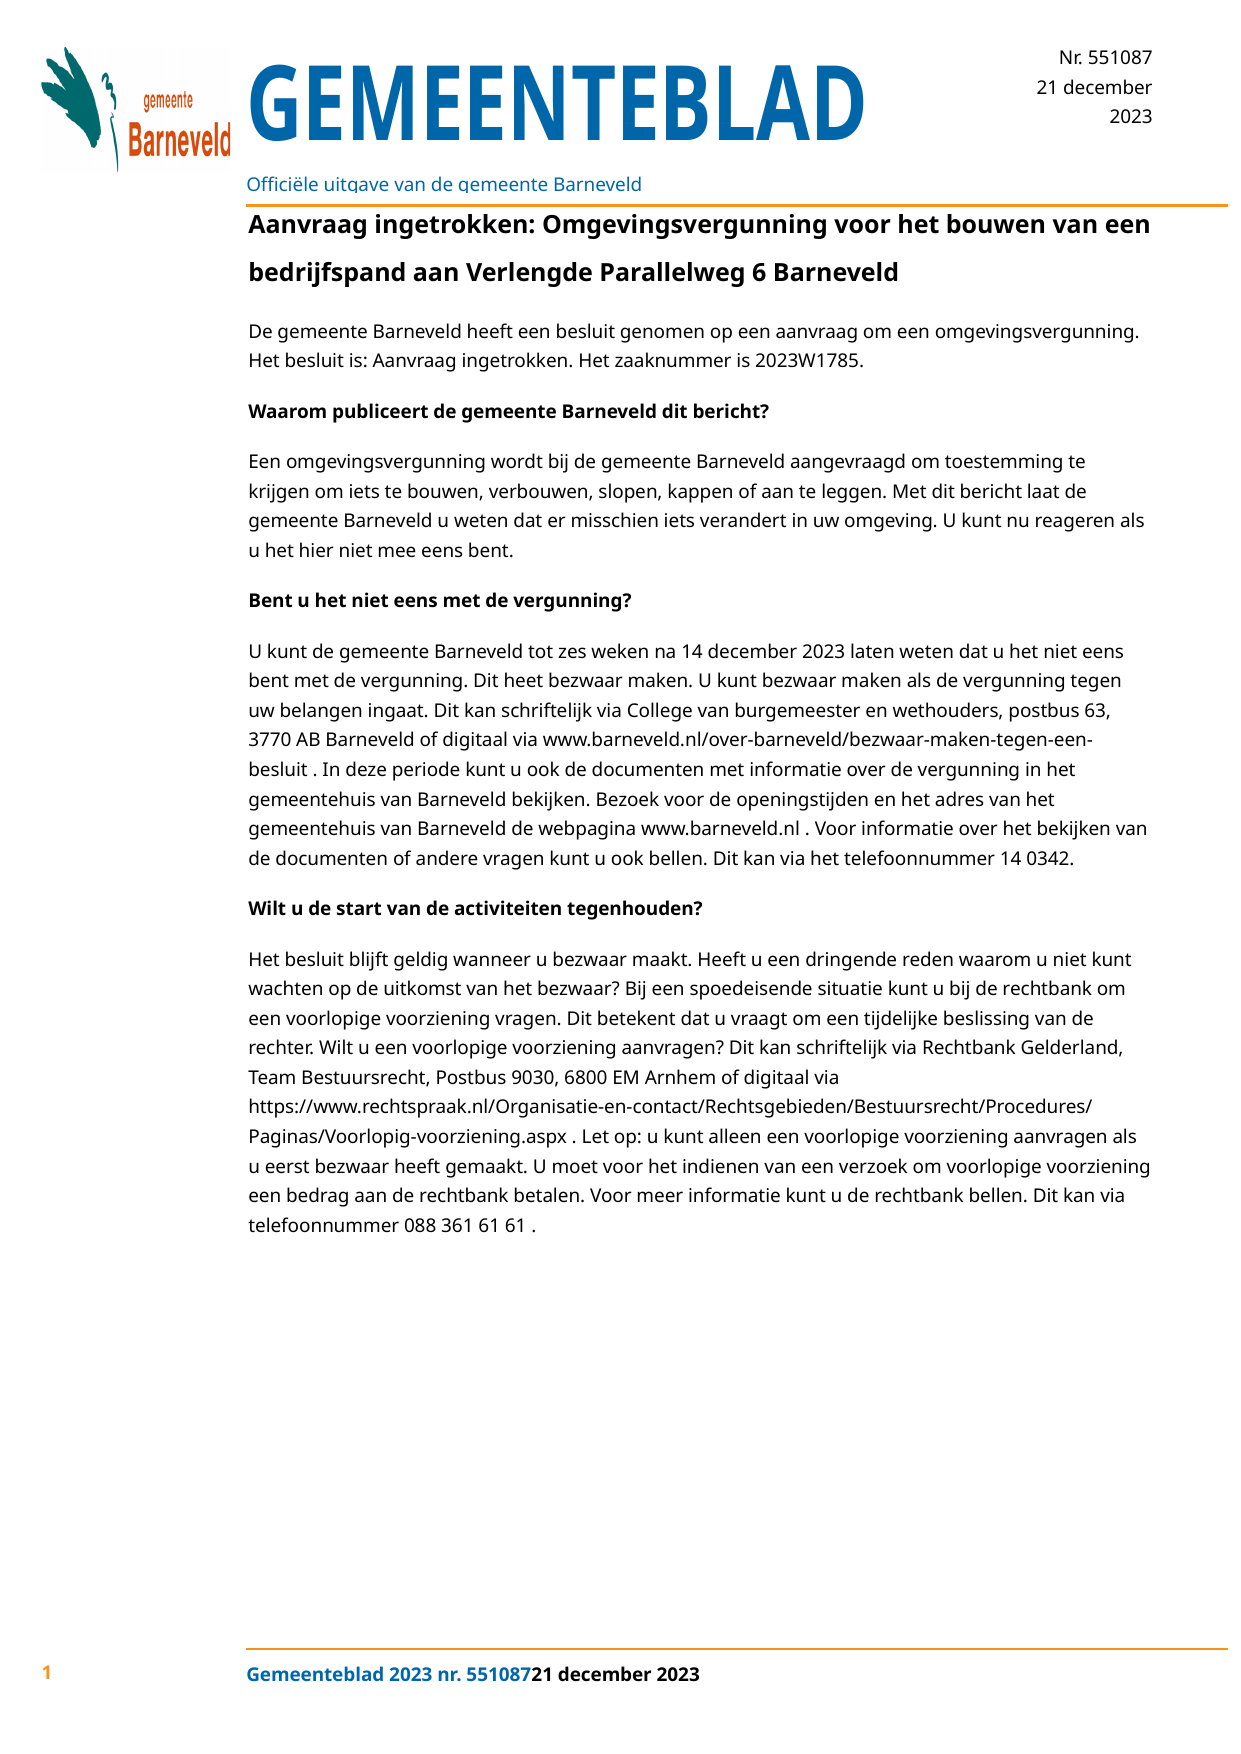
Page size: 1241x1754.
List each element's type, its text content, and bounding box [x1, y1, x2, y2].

text Aanvraag ingetrokken: Omgevingsvergunning voor het bouwen van een bedrijfspand aan Verlengde Parallelweg 6 Barneveld [248, 207, 1152, 288]
text Het besluit blijft geldig wanneer u bezwaar maakt. Heeft u een dringende reden waarom u niet kunt wachten op de uitkomst van het bezwaar? Bij een spoedeisende situatie kunt u bij de rechtbank om een voorlopige voorziening vragen. Dit betekent dat u vraagt om een tijdelijke beslissing van de rechter. Wilt u een voorlopige voorziening aanvragen? Dit kan schriftelijk via Rechtbank Gelderland, Team Bestuursrecht, Postbus 9030, 6800 EM Arnhem of digitaal via https://www.rechtspraak.nl/Organisatie-en-contact/Rechtsgebieden/Bestuursrecht/Procedures/Paginas/Voorlopig-voorziening.aspx . Let op: u kunt alleen een voorlopige voorziening aanvragen als u eerst bezwaar heeft gemaakt. U moet voor het indienen van een verzoek om voorlopige voorziening een bedrag aan de rechtbank betalen. Voor meer informatie kunt u de rechtbank bellen. Dit kan via telefoonnummer 088 361 61 61 . [248, 946, 1152, 1238]
text De gemeente Barneveld heeft een besluit genomen op een aanvraag om een omgevingsvergunning. Het besluit is: Aanvraag ingetrokken. Het zaaknummer is 2023W1785. [248, 318, 1152, 373]
picture [41, 47, 231, 172]
text Een omgevingsvergunning wordt bij de gemeente Barneveld aangevraagd om toestemming te krijgen om iets te bouwen, verbouwen, slopen, kappen of aan te leggen. Met dit bericht laat de gemeente Barneveld u weten dat er misschien iets verandert in uw omgeving. U kunt nu reageren als u het hier niet mee eens bent. [248, 448, 1152, 563]
text Wilt u de start van de activiteiten tegenhouden? [248, 895, 1152, 921]
text Bent u het niet eens met de vergunning? [248, 587, 1152, 613]
text U kunt de gemeente Barneveld tot zes weken na 14 december 2023 laten weten dat u het niet eens bent met de vergunning. Dit heet bezwaar maken. U kunt bezwaar maken als de vergunning tegen uw belangen ingaat. Dit kan schriftelijk via College van burgemeester en wethouders, postbus 63, 3770 AB Barneveld of digitaal via www.barneveld.nl/over-barneveld/bezwaar-maken-tegen-een-besluit . In deze periode kunt u ook de documenten met informatie over de vergunning in het gemeentehuis van Barneveld bekijken. Bezoek voor de openingstijden en het adres van het gemeentehuis van Barneveld de webpagina www.barneveld.nl . Voor informatie over het bekijken van de documenten of andere vragen kunt u ook bellen. Dit kan via het telefoonnummer 14 0342. [248, 638, 1152, 871]
text Waarom publiceert de gemeente Barneveld dit bericht? [248, 398, 1152, 424]
